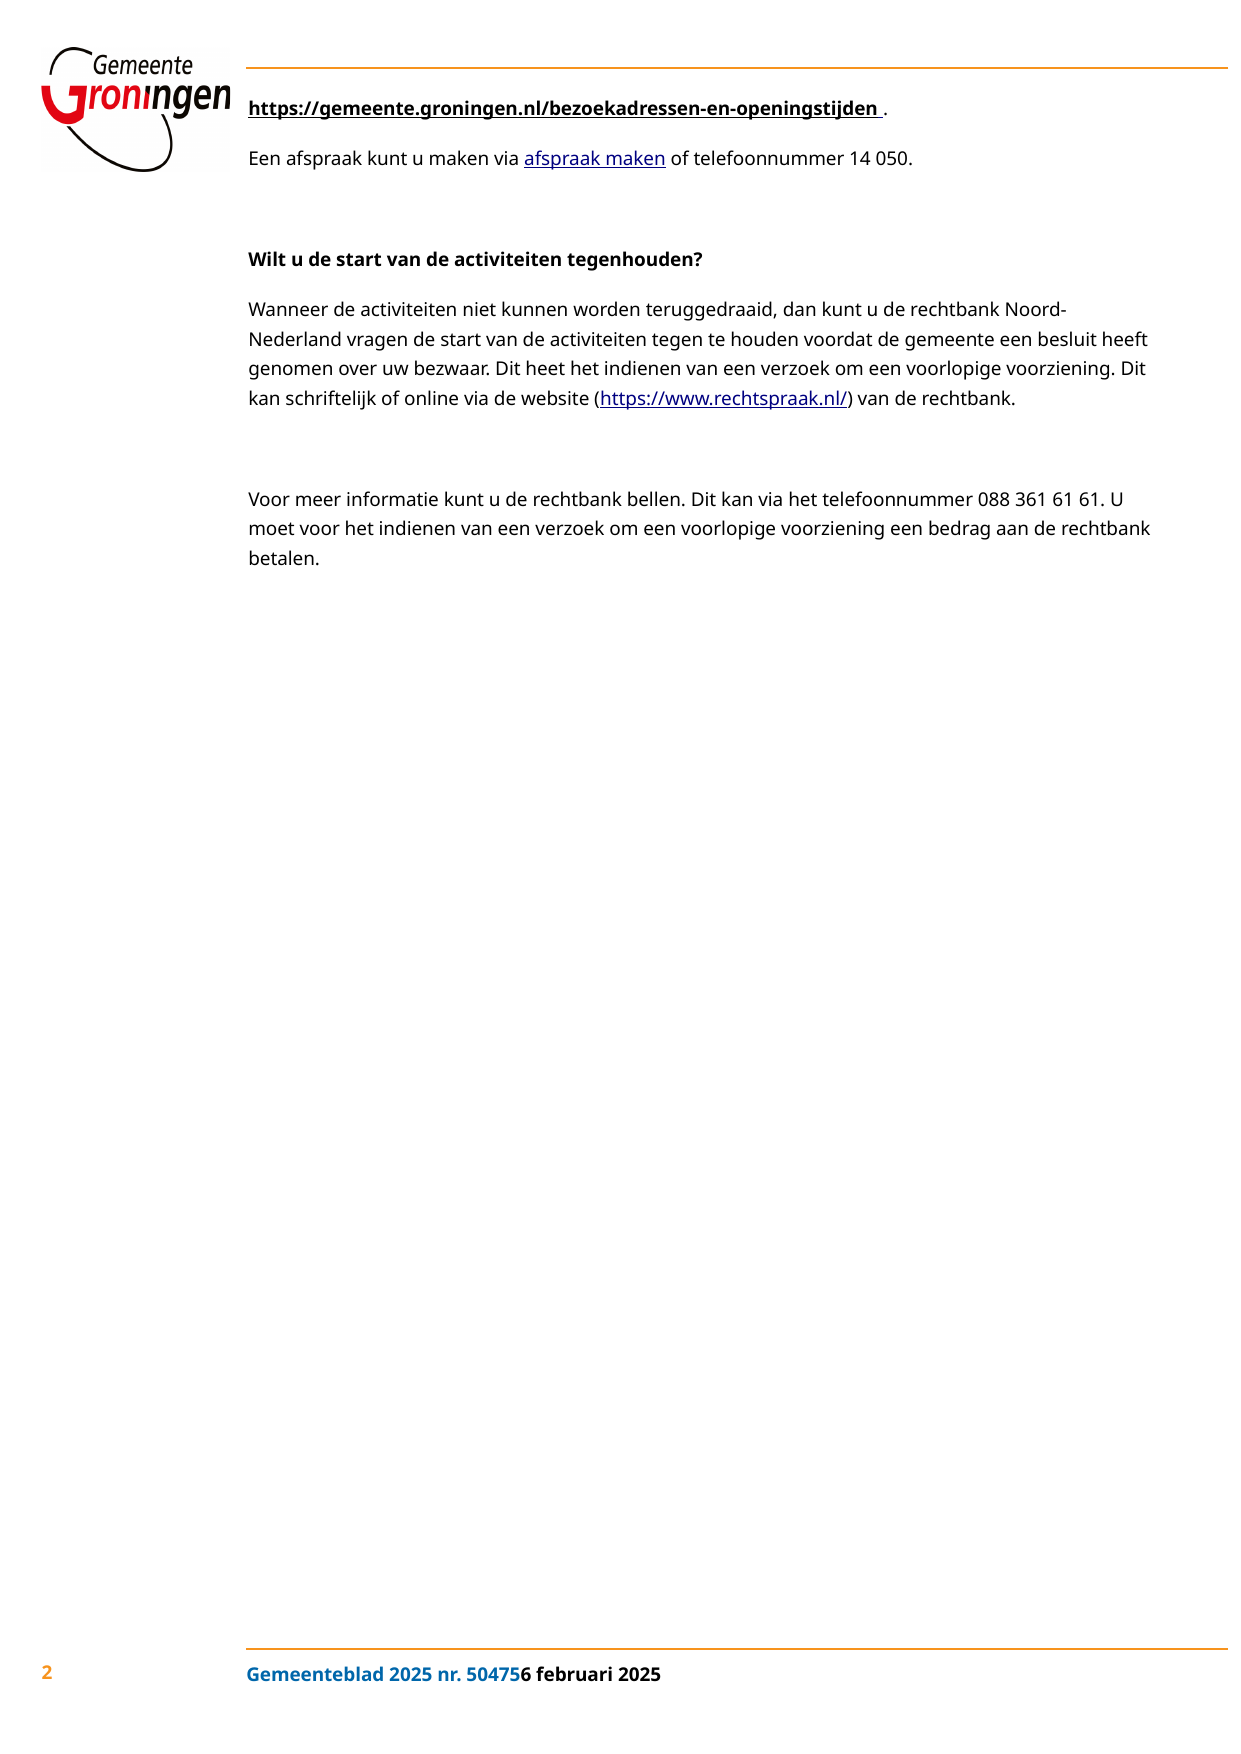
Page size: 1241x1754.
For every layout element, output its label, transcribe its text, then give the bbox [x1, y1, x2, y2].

picture [41, 47, 231, 172]
text Voor meer informatie kunt u de rechtbank bellen. Dit kan via het telefoonnummer 088 361 61 61. U moet voor het indienen van een verzoek om een voorlopige voorziening een bedrag aan de rechtbank betalen. [248, 486, 1152, 571]
text Wilt u de start van de activiteiten tegenhouden? [248, 246, 1152, 272]
text Een afspraak kunt u maken via afspraak maken of telefoonnummer 14 050. [248, 145, 1152, 171]
text https://gemeente.groningen.nl/bezoekadressen-en-openingstijden . [248, 95, 1152, 121]
text Wanneer de activiteiten niet kunnen worden teruggedraaid, dan kunt u de rechtbank Noord-Nederland vragen de start van de activiteiten tegen te houden voordat de gemeente een besluit heeft genomen over uw bezwaar. Dit heet het indienen van een verzoek om een voorlopige voorziening. Dit kan schriftelijk of online via de website (https://www.rechtspraak.nl/) van de rechtbank. [248, 296, 1152, 411]
